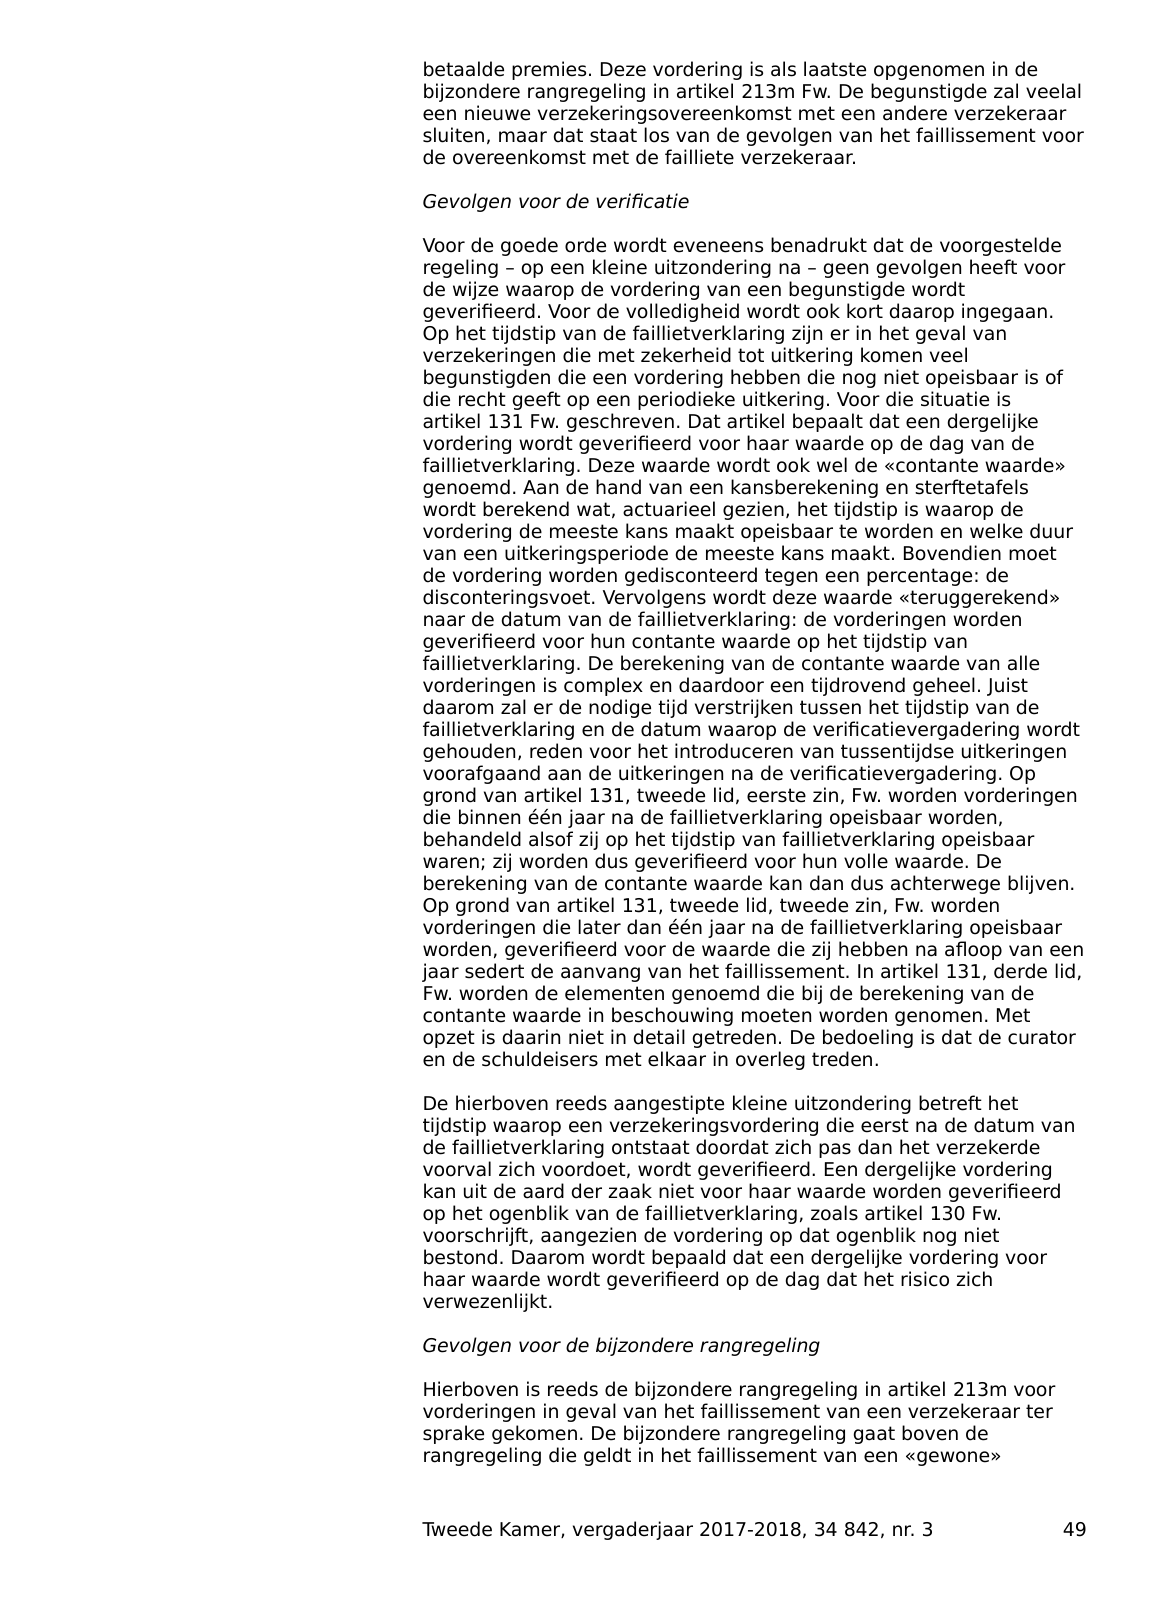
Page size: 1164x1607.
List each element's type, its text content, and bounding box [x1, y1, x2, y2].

text betaalde premies. Deze vordering is als laatste opgenomen in de bijzondere rangregeling in artikel 213m Fw. De begunstigde zal veelal een nieuwe verzekeringsovereenkomst met een andere verzekeraar sluiten, maar dat staat los van de gevolgen van het faillissement voor de overeenkomst met de failliete verzekeraar. [422, 59, 1087, 169]
text Voor de goede orde wordt eveneens benadrukt dat de voorgestelde regeling – op een kleine uitzondering na – geen gevolgen heeft voor de wijze waarop de vordering van een begunstigde wordt geverifieerd. Voor de volledigheid wordt ook kort daarop ingegaan. Op het tijdstip van de faillietverklaring zijn er in het geval van verzekeringen die met zekerheid tot uitkering komen veel begunstigden die een vordering hebben die nog niet opeisbaar is of die recht geeft op een periodieke uitkering. Voor die situatie is artikel 131 Fw. geschreven. Dat artikel bepaalt dat een dergelijke vordering wordt geverifieerd voor haar waarde op de dag van de faillietverklaring. Deze waarde wordt ook wel de «contante waarde» genoemd. Aan de hand van een kansberekening en sterftetafels wordt berekend wat, actuarieel gezien, het tijdstip is waarop de vordering de meeste kans maakt opeisbaar te worden en welke duur van een uitkeringsperiode de meeste kans maakt. Bovendien moet de vordering worden gedisconteerd tegen een percentage: de disconteringsvoet. Vervolgens wordt deze waarde «teruggerekend» naar de datum van de faillietverklaring: de vorderingen worden geverifieerd voor hun contante waarde op het tijdstip van faillietverklaring. De berekening van de contante waarde van alle vorderingen is complex en daardoor een tijdrovend geheel. Juist daarom zal er de nodige tijd verstrijken tussen het tijdstip van de faillietverklaring en de datum waarop de verificatievergadering wordt gehouden, reden voor het introduceren van tussentijdse uitkeringen voorafgaand aan de uitkeringen na de verificatievergadering. Op grond van artikel 131, tweede lid, eerste zin, Fw. worden vorderingen die binnen één jaar na de faillietverklaring opeisbaar worden, behandeld alsof zij op het tijdstip van faillietverklaring opeisbaar waren; zij worden dus geverifieerd voor hun volle waarde. De berekening van de contante waarde kan dan dus achterwege blijven. Op grond van artikel 131, tweede lid, tweede zin, Fw. worden vorderingen die later dan één jaar na de faillietverklaring opeisbaar worden, geverifieerd voor de waarde die zij hebben na afloop van een jaar sedert de aanvang van het faillissement. In artikel 131, derde lid, Fw. worden de elementen genoemd die bij de berekening van de contante waarde in beschouwing moeten worden genomen. Met opzet is daarin niet in detail getreden. De bedoeling is dat de curator en de schuldeisers met elkaar in overleg treden. [422, 235, 1087, 1071]
text Hierboven is reeds de bijzondere rangregeling in artikel 213m voor vorderingen in geval van het faillissement van een verzekeraar ter sprake gekomen. De bijzondere rangregeling gaat boven de rangregeling die geldt in het faillissement van een «gewone» [422, 1379, 1087, 1467]
subtitle Gevolgen voor de bijzondere rangregeling [422, 1335, 1087, 1357]
text De hierboven reeds aangestipte kleine uitzondering betreft het tijdstip waarop een verzekeringsvordering die eerst na de datum van de faillietverklaring ontstaat doordat zich pas dan het verzekerde voorval zich voordoet, wordt geverifieerd. Een dergelijke vordering kan uit de aard der zaak niet voor haar waarde worden geverifieerd op het ogenblik van de faillietverklaring, zoals artikel 130 Fw. voorschrijft, aangezien de vordering op dat ogenblik nog niet bestond. Daarom wordt bepaald dat een dergelijke vordering voor haar waarde wordt geverifieerd op de dag dat het risico zich verwezenlijkt. [422, 1093, 1087, 1312]
subtitle Gevolgen voor de verificatie [422, 191, 1087, 213]
